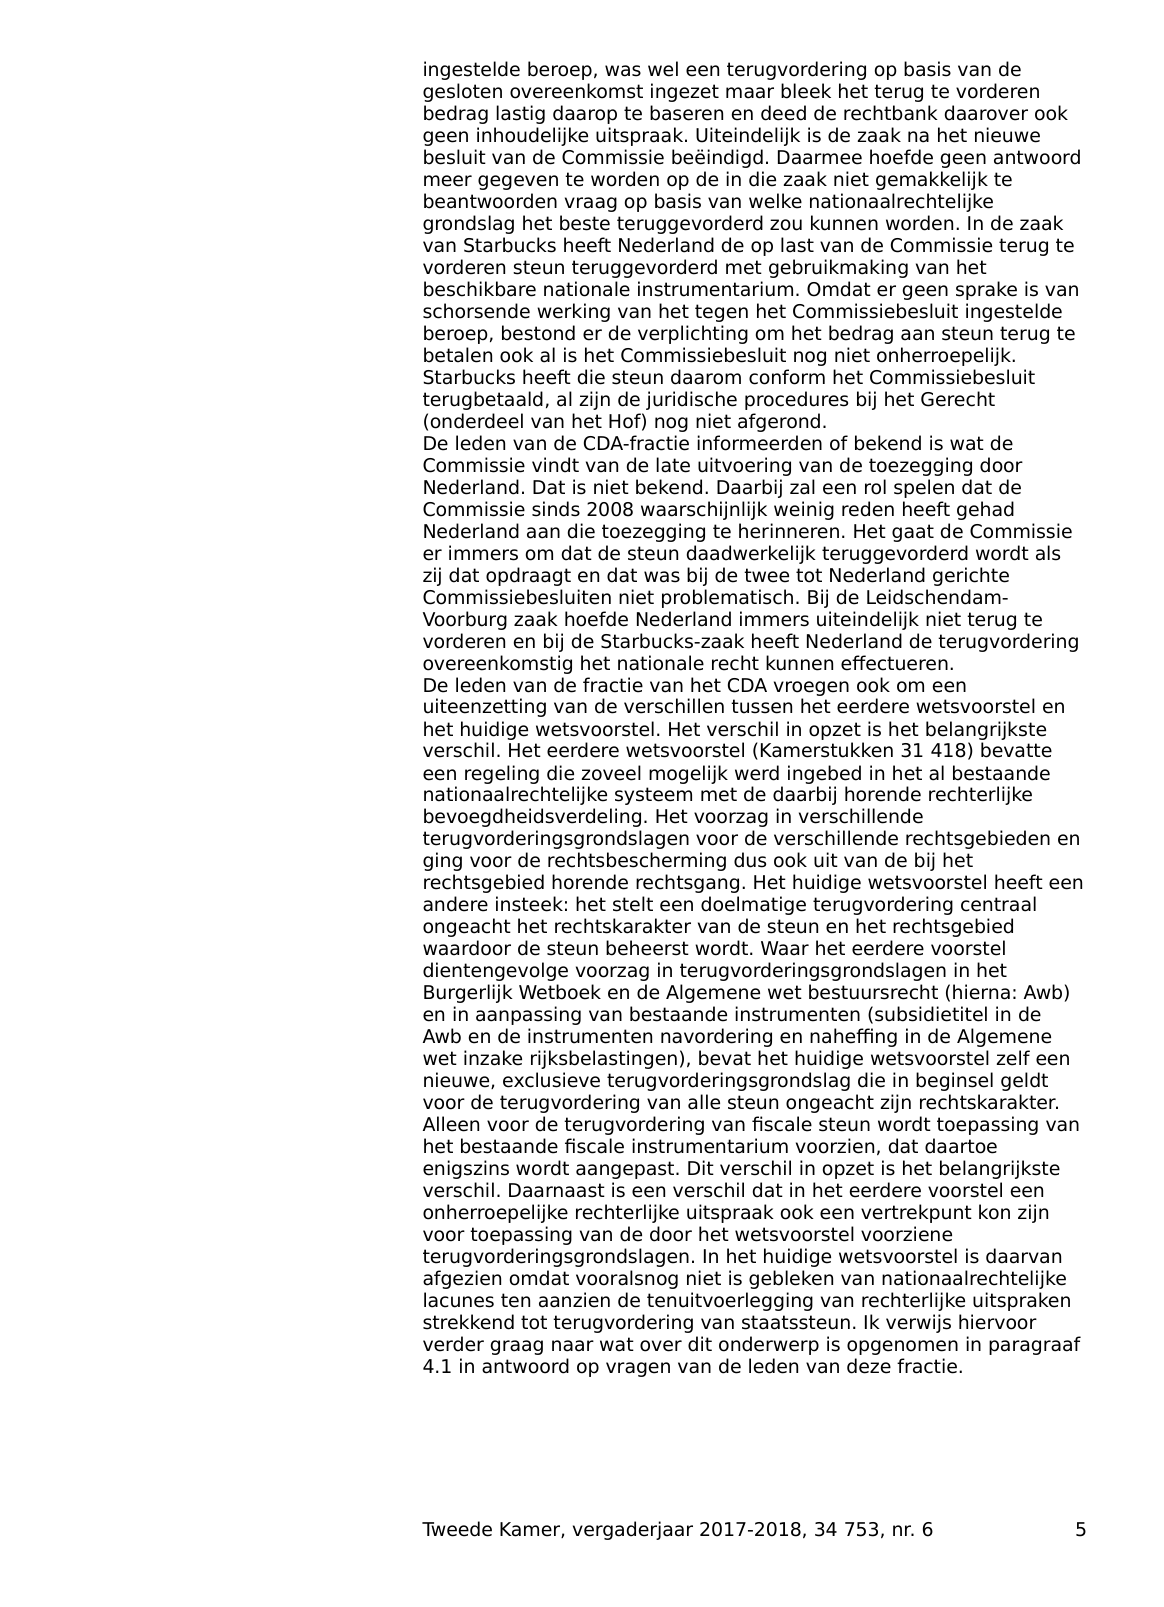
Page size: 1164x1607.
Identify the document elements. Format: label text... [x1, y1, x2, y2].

text De leden van de fractie van het CDA vroegen ook om een uiteenzetting van de verschillen tussen het eerdere wetsvoorstel en het huidige wetsvoorstel. Het verschil in opzet is het belangrijkste verschil. Het eerdere wetsvoorstel (Kamerstukken 31 418) bevatte een regeling die zoveel mogelijk werd ingebed in het al bestaande nationaalrechtelijke systeem met de daarbij horende rechterlijke bevoegdheidsverdeling. Het voorzag in verschillende terugvorderingsgrondslagen voor de verschillende rechtsgebieden en ging voor de rechtsbescherming dus ook uit van de bij het rechtsgebied horende rechtsgang. Het huidige wetsvoorstel heeft een andere insteek: het stelt een doelmatige terugvordering centraal ongeacht het rechtskarakter van de steun en het rechtsgebied waardoor de steun beheerst wordt. Waar het eerdere voorstel dientengevolge voorzag in terugvorderingsgrondslagen in het Burgerlijk Wetboek en de Algemene wet bestuursrecht (hierna: Awb) en in aanpassing van bestaande instrumenten (subsidietitel in de Awb en de instrumenten navordering en naheffing in de Algemene wet inzake rijksbelastingen), bevat het huidige wetsvoorstel zelf een nieuwe, exclusieve terugvorderingsgrondslag die in beginsel geldt voor de terugvordering van alle steun ongeacht zijn rechtskarakter. Alleen voor de terugvordering van fiscale steun wordt toepassing van het bestaande fiscale instrumentarium voorzien, dat daartoe enigszins wordt aangepast. Dit verschil in opzet is het belangrijkste verschil. Daarnaast is een verschil dat in het eerdere voorstel een onherroepelijke rechterlijke uitspraak ook een vertrekpunt kon zijn voor toepassing van de door het wetsvoorstel voorziene terugvorderingsgrondslagen. In het huidige wetsvoorstel is daarvan afgezien omdat vooralsnog niet is gebleken van nationaalrechtelijke lacunes ten aanzien de tenuitvoerlegging van rechterlijke uitspraken strekkend tot terugvordering van staatssteun. Ik verwijs hiervoor verder graag naar wat over dit onderwerp is opgenomen in paragraaf 4.1 in antwoord op vragen van de leden van deze fractie. [422, 674, 1087, 1378]
text De leden van de CDA-fractie informeerden of bekend is wat de Commissie vindt van de late uitvoering van de toezegging door Nederland. Dat is niet bekend. Daarbij zal een rol spelen dat de Commissie sinds 2008 waarschijnlijk weinig reden heeft gehad Nederland aan die toezegging te herinneren. Het gaat de Commissie er immers om dat de steun daadwerkelijk teruggevorderd wordt als zij dat opdraagt en dat was bij de twee tot Nederland gerichte Commissiebesluiten niet problematisch. Bij de Leidschendam-Voorburg zaak hoefde Nederland immers uiteindelijk niet terug te vorderen en bij de Starbucks-zaak heeft Nederland de terugvordering overeenkomstig het nationale recht kunnen effectueren. [422, 433, 1087, 674]
text ingestelde beroep, was wel een terugvordering op basis van de gesloten overeenkomst ingezet maar bleek het terug te vorderen bedrag lastig daarop te baseren en deed de rechtbank daarover ook geen inhoudelijke uitspraak. Uiteindelijk is de zaak na het nieuwe besluit van de Commissie beëindigd. Daarmee hoefde geen antwoord meer gegeven te worden op de in die zaak niet gemakkelijk te beantwoorden vraag op basis van welke nationaalrechtelijke grondslag het beste teruggevorderd zou kunnen worden. In de zaak van Starbucks heeft Nederland de op last van de Commissie terug te vorderen steun teruggevorderd met gebruikmaking van het beschikbare nationale instrumentarium. Omdat er geen sprake is van schorsende werking van het tegen het Commissiebesluit ingestelde beroep, bestond er de verplichting om het bedrag aan steun terug te betalen ook al is het Commissiebesluit nog niet onherroepelijk. Starbucks heeft die steun daarom conform het Commissiebesluit terugbetaald, al zijn de juridische procedures bij het Gerecht (onderdeel van het Hof) nog niet afgerond. [422, 59, 1087, 433]
